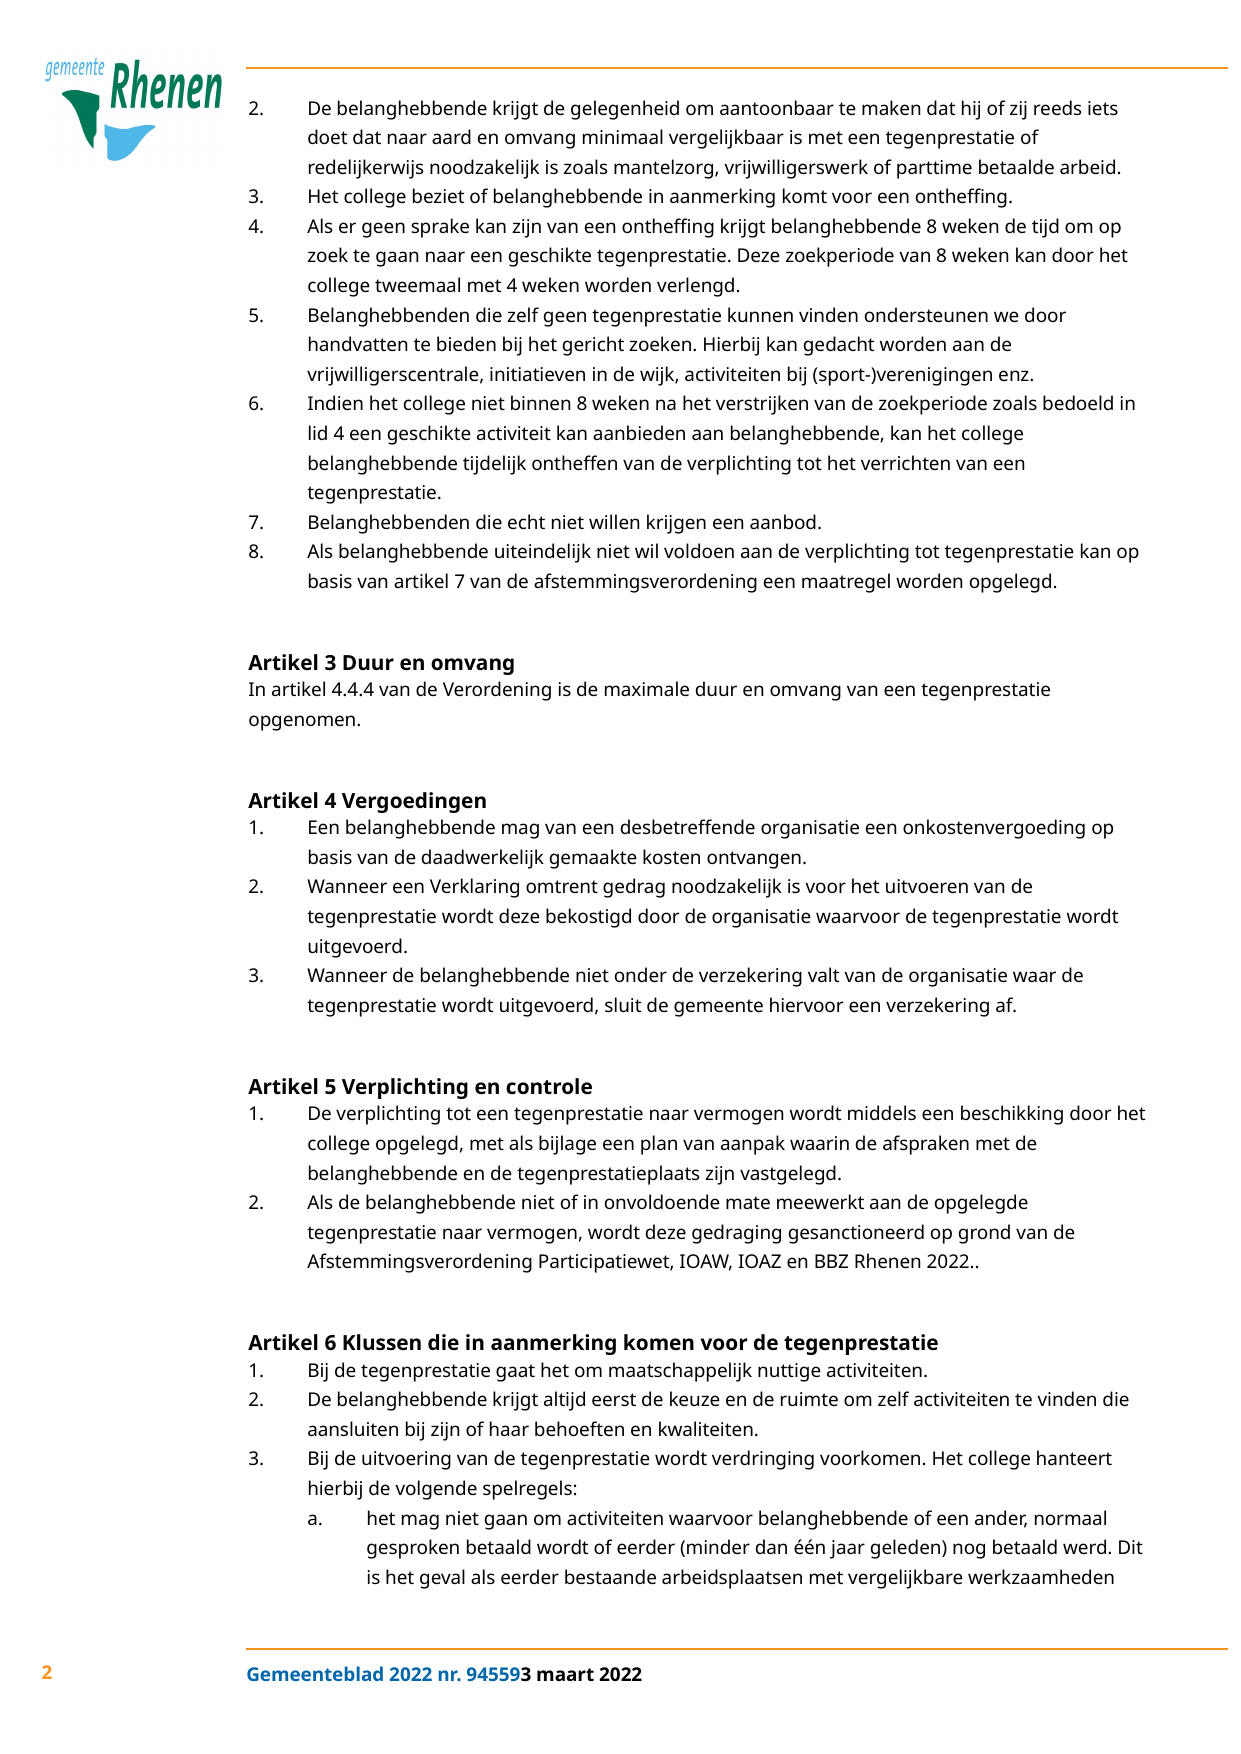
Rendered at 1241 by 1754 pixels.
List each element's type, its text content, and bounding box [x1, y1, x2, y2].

text Artikel 5 Verplichting en controle [248, 1072, 1152, 1101]
list Een belanghebbende mag van een desbetreffende organisatie een onkostenvergoeding op basis van de daadwerkelijk gemaakte kosten ontvangen. [248, 814, 1152, 870]
list Belanghebbenden die zelf geen tegenprestatie kunnen vinden ondersteunen we door handvatten te bieden bij het gericht zoeken. Hierbij kan gedacht worden aan de vrijwilligerscentrale, initiatieven in de wijk, activiteiten bij (sport-)verenigingen enz. [248, 302, 1152, 387]
list Wanneer de belanghebbende niet onder de verzekering valt van de organisatie waar de tegenprestatie wordt uitgevoerd, sluit de gemeente hiervoor een verzekering af. [248, 962, 1152, 1018]
list Indien het college niet binnen 8 weken na het verstrijken van de zoekperiode zoals bedoeld in lid 4 een geschikte activiteit kan aanbieden aan belanghebbende, kan het college belanghebbende tijdelijk ontheffen van de verplichting tot het verrichten van een tegenprestatie. [248, 391, 1152, 505]
list Het college beziet of belanghebbende in aanmerking komt voor een ontheffing. [248, 183, 1152, 209]
list Als belanghebbende uiteindelijk niet wil voldoen aan de verplichting tot tegenprestatie kan op basis van artikel 7 van de afstemmingsverordening een maatregel worden opgelegd. [248, 538, 1152, 594]
list De verplichting tot een tegenprestatie naar vermogen wordt middels een beschikking door het college opgelegd, met als bijlage een plan van aanpak waarin de afspraken met de belanghebbende en de tegenprestatieplaats zijn vastgelegd. [248, 1101, 1152, 1185]
list Bij de tegenprestatie gaat het om maatschappelijk nuttige activiteiten. [248, 1357, 1152, 1383]
list Wanneer een Verklaring omtrent gedrag noodzakelijk is voor het uitvoeren van de tegenprestatie wordt deze bekostigd door de organisatie waarvoor de tegenprestatie wordt uitgevoerd. [248, 874, 1152, 959]
list De belanghebbende krijgt de gelegenheid om aantoonbaar te maken dat hij of zij reeds iets doet dat naar aard en omvang minimaal vergelijkbaar is met een tegenprestatie of redelijkerwijs noodzakelijk is zoals mantelzorg, vrijwilligerswerk of parttime betaalde arbeid. [248, 95, 1152, 180]
text Artikel 3 Duur en omvang [248, 648, 1152, 677]
list het mag niet gaan om activiteiten waarvoor belanghebbende of een ander, normaal gesproken betaald wordt of eerder (minder dan één jaar geleden) nog betaald werd. Dit is het geval als eerder bestaande arbeidsplaatsen met vergelijkbare werkzaamheden [307, 1505, 1152, 1590]
text Artikel 4 Vergoedingen [248, 786, 1152, 814]
list Als er geen sprake kan zijn van een ontheffing krijgt belanghebbende 8 weken de tijd om op zoek te gaan naar een geschikte tegenprestatie. Deze zoekperiode van 8 weken kan door het college tweemaal met 4 weken worden verlengd. [248, 213, 1152, 298]
list Bij de uitvoering van de tegenprestatie wordt verdringing voorkomen. Het college hanteert hierbij de volgende spelregels: [248, 1446, 1152, 1501]
picture [41, 47, 231, 172]
text Artikel 6 Klussen die in aanmerking komen voor de tegenprestatie [248, 1328, 1152, 1357]
list Belanghebbenden die echt niet willen krijgen een aanbod. [248, 509, 1152, 535]
text In artikel 4.4.4 van de Verordening is de maximale duur en omvang van een tegenprestatie opgenomen. [248, 677, 1152, 732]
list Als de belanghebbende niet of in onvoldoende mate meewerkt aan de opgelegde tegenprestatie naar vermogen, wordt deze gedraging gesanctioneerd op grond van de Afstemmingsverordening Participatiewet, IOAW, IOAZ en BBZ Rhenen 2022.. [248, 1189, 1152, 1274]
list De belanghebbende krijgt altijd eerst de keuze en de ruimte om zelf activiteiten te vinden die aansluiten bij zijn of haar behoeften en kwaliteiten. [248, 1386, 1152, 1442]
